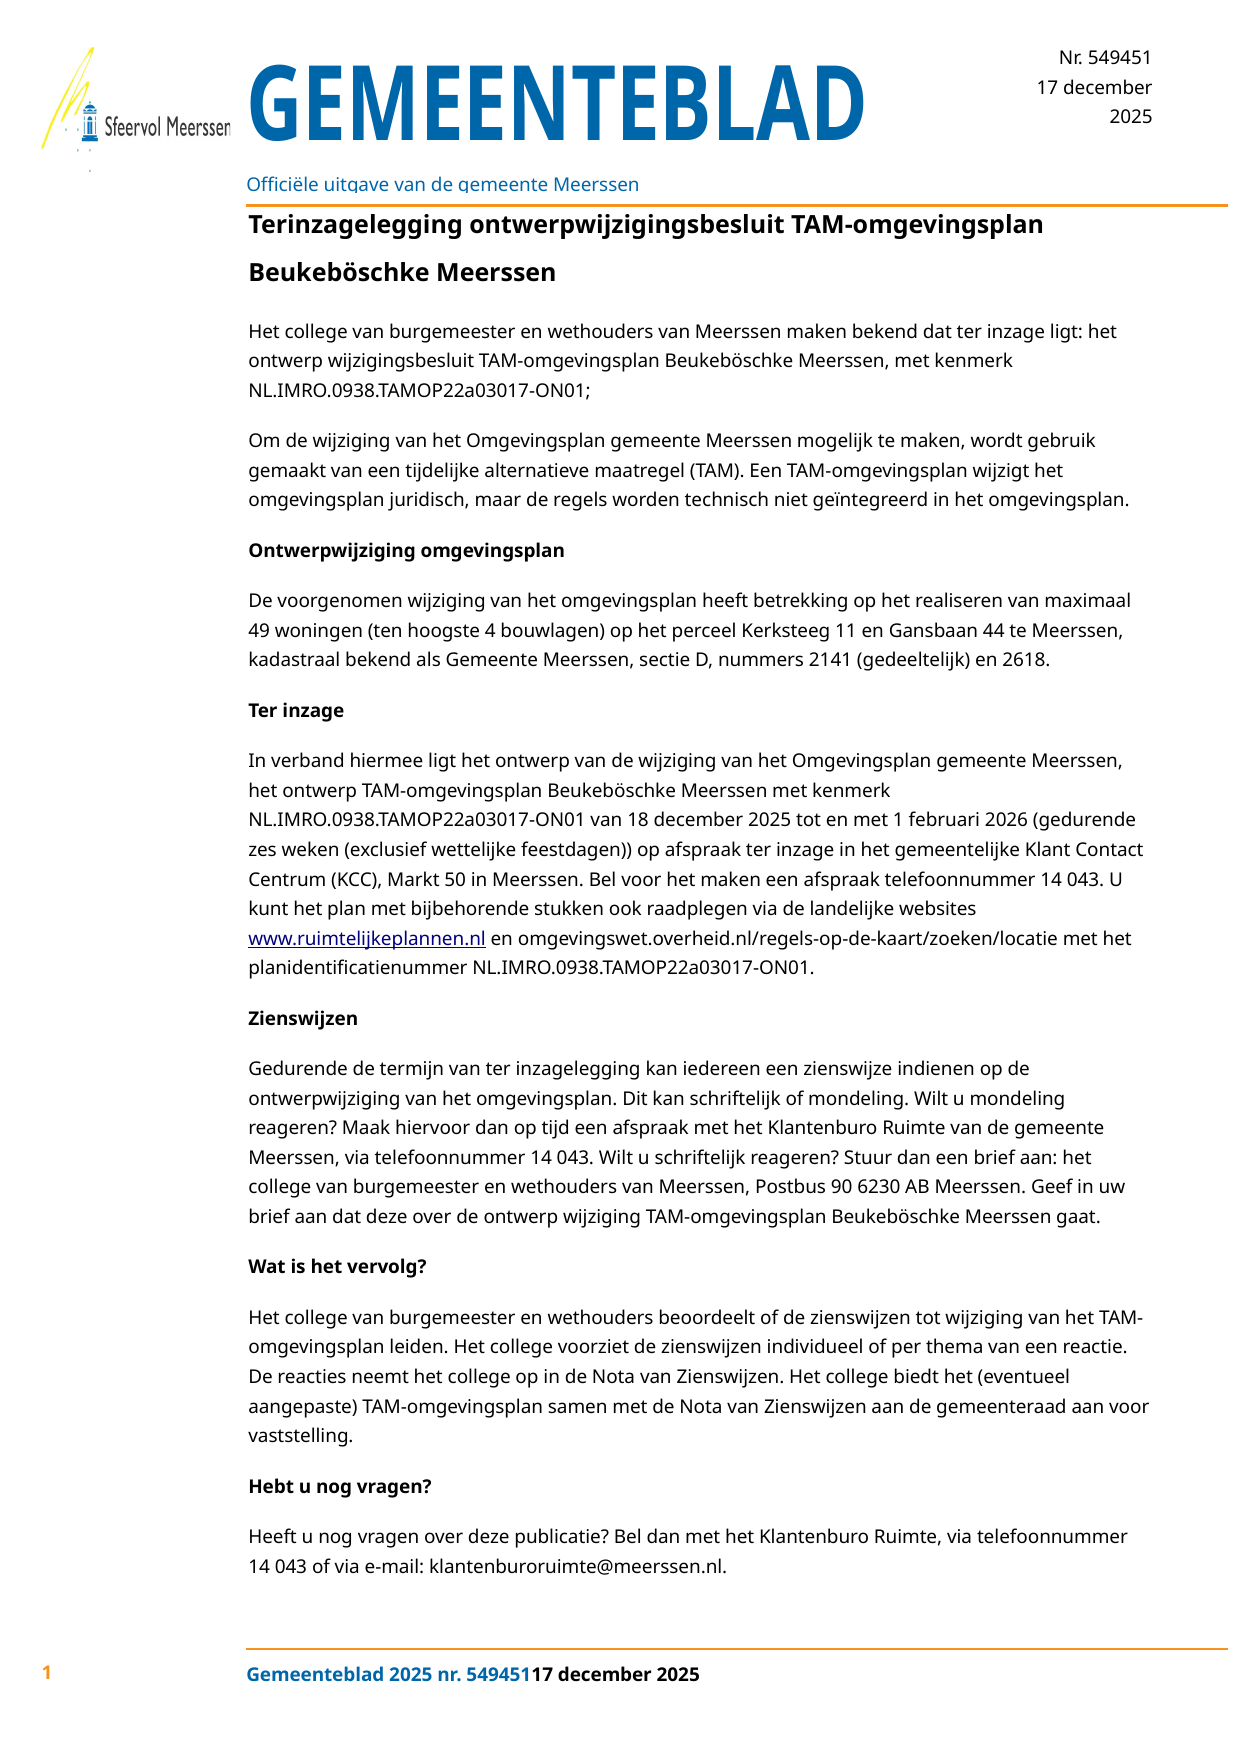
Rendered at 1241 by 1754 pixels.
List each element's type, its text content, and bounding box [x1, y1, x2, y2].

text Zienswijzen [248, 1005, 1152, 1031]
text Om de wijziging van het Omgevingsplan gemeente Meerssen mogelijk te maken, wordt gebruik gemaakt van een tijdelijke alternatieve maatregel (TAM). Een TAM-omgevingsplan wijzigt het omgevingsplan juridisch, maar de regels worden technisch niet geïntegreerd in het omgevingsplan. [248, 427, 1152, 512]
text Gedurende de termijn van ter inzagelegging kan iedereen een zienswijze indienen op de ontwerpwijziging van het omgevingsplan. Dit kan schriftelijk of mondeling. Wilt u mondeling reageren? Maak hiervoor dan op tijd een afspraak met het Klantenburo Ruimte van de gemeente Meerssen, via telefoonnummer 14 043. Wilt u schriftelijk reageren? Stuur dan een brief aan: het college van burgemeester en wethouders van Meerssen, Postbus 90 6230 AB Meerssen. Geef in uw brief aan dat deze over de ontwerp wijziging TAM-omgevingsplan Beukeböschke Meerssen gaat. [248, 1055, 1152, 1229]
text In verband hiermee ligt het ontwerp van de wijziging van het Omgevingsplan gemeente Meerssen, het ontwerp TAM-omgevingsplan Beukeböschke Meerssen met kenmerk NL.IMRO.0938.TAMOP22a03017-ON01 van 18 december 2025 tot en met 1 februari 2026 (gedurende zes weken (exclusief wettelijke feestdagen)) op afspraak ter inzage in het gemeentelijke Klant Contact Centrum (KCC), Markt 50 in Meerssen. Bel voor het maken een afspraak telefoonnummer 14 043. U kunt het plan met bijbehorende stukken ook raadplegen via de landelijke websites www.ruimtelijkeplannen.nl en omgevingswet.overheid.nl/regels-op-de-kaart/zoeken/locatie met het planidentificatienummer NL.IMRO.0938.TAMOP22a03017-ON01. [248, 747, 1152, 980]
text Heeft u nog vragen over deze publicatie? Bel dan met het Klantenburo Ruimte, via telefoonnummer 14 043 of via e-mail: klantenburoruimte@meerssen.nl. [248, 1523, 1152, 1579]
text Het college van burgemeester en wethouders van Meerssen maken bekend dat ter inzage ligt: het ontwerp wijzigingsbesluit TAM-omgevingsplan Beukeböschke Meerssen, met kenmerk NL.IMRO.0938.TAMOP22a03017-ON01; [248, 318, 1152, 403]
picture [41, 47, 231, 172]
text Hebt u nog vragen? [248, 1473, 1152, 1499]
text Terinzagelegging ontwerpwijzigingsbesluit TAM-omgevingsplan Beukeböschke Meerssen [248, 207, 1152, 288]
text De voorgenomen wijziging van het omgevingsplan heeft betrekking op het realiseren van maximaal 49 woningen (ten hoogste 4 bouwlagen) op het perceel Kerksteeg 11 en Gansbaan 44 te Meerssen, kadastraal bekend als Gemeente Meerssen, sectie D, nummers 2141 (gedeeltelijk) en 2618. [248, 587, 1152, 672]
text Wat is het vervolg? [248, 1254, 1152, 1279]
text Het college van burgemeester en wethouders beoordeelt of de zienswijzen tot wijziging van het TAM-omgevingsplan leiden. Het college voorziet de zienswijzen individueel of per thema van een reactie. De reacties neemt het college op in de Nota van Zienswijzen. Het college biedt het (eventueel aangepaste) TAM-omgevingsplan samen met de Nota van Zienswijzen aan de gemeenteraad aan voor vaststelling. [248, 1304, 1152, 1448]
text Ontwerpwijziging omgevingsplan [248, 537, 1152, 563]
text Ter inzage [248, 697, 1152, 723]
